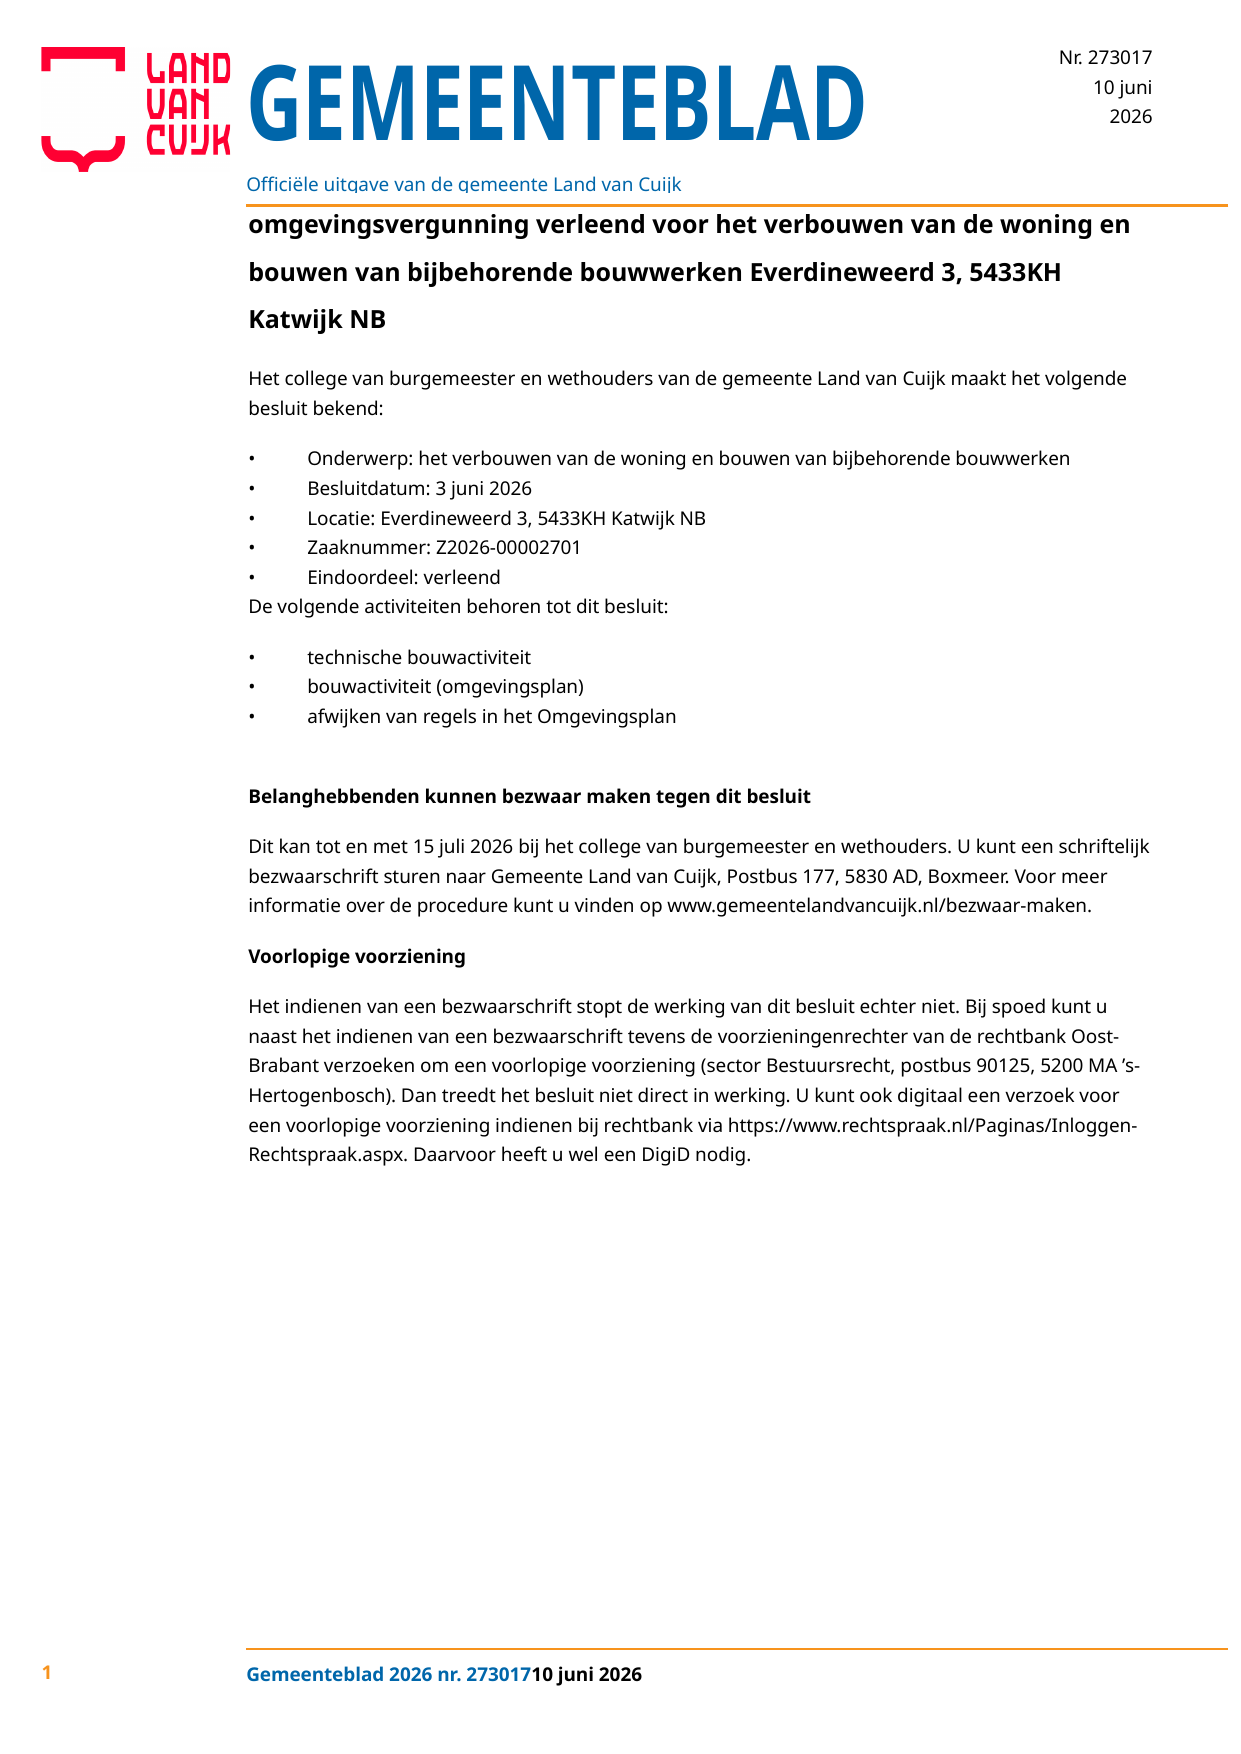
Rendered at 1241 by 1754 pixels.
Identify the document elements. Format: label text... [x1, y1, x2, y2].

list Locatie: Everdineweerd 3, 5433KH Katwijk NB [248, 505, 1152, 530]
list Zaaknummer: Z2026-00002701 [248, 534, 1152, 560]
list technische bouwactiviteit [248, 644, 1152, 669]
list Onderwerp: het verbouwen van de woning en bouwen van bijbehorende bouwwerken [248, 446, 1152, 471]
list Eindoordeel: verleend [248, 564, 1152, 589]
list bouwactiviteit (omgevingsplan) [248, 673, 1152, 699]
text De volgende activiteiten behoren tot dit besluit: [248, 593, 1152, 619]
list Besluitdatum: 3 juni 2026 [248, 475, 1152, 501]
text Voorlopige voorziening [248, 943, 1152, 969]
picture [41, 47, 231, 172]
text Dit kan tot en met 15 juli 2026 bij het college van burgemeester en wethouders. U kunt een schriftelijk bezwaarschrift sturen naar Gemeente Land van Cuijk, Postbus 177, 5830 AD, Boxmeer. Voor meer informatie over de procedure kunt u vinden op www.gemeentelandvancuijk.nl/bezwaar-maken. [248, 833, 1152, 918]
text Het indienen van een bezwaarschrift stopt de werking van dit besluit echter niet. Bij spoed kunt u naast het indienen van een bezwaarschrift tevens de voorzieningenrechter van de rechtbank Oost-Brabant verzoeken om een voorlopige voorziening (sector Bestuursrecht, postbus 90125, 5200 MA ’s-Hertogenbosch). Dan treedt het besluit niet direct in werking. U kunt ook digitaal een verzoek voor een voorlopige voorziening indienen bij rechtbank via https://www.rechtspraak.nl/Paginas/Inloggen-Rechtspraak.aspx. Daarvoor heeft u wel een DigiD nodig. [248, 993, 1152, 1167]
text omgevingsvergunning verleend voor het verbouwen van de woning en bouwen van bijbehorende bouwwerken Everdineweerd 3, 5433KH Katwijk NB [248, 207, 1152, 336]
text Het college van burgemeester en wethouders van de gemeente Land van Cuijk maakt het volgende besluit bekend: [248, 366, 1152, 421]
list afwijken van regels in het Omgevingsplan [248, 703, 1152, 729]
text Belanghebbenden kunnen bezwaar maken tegen dit besluit [248, 783, 1152, 809]
